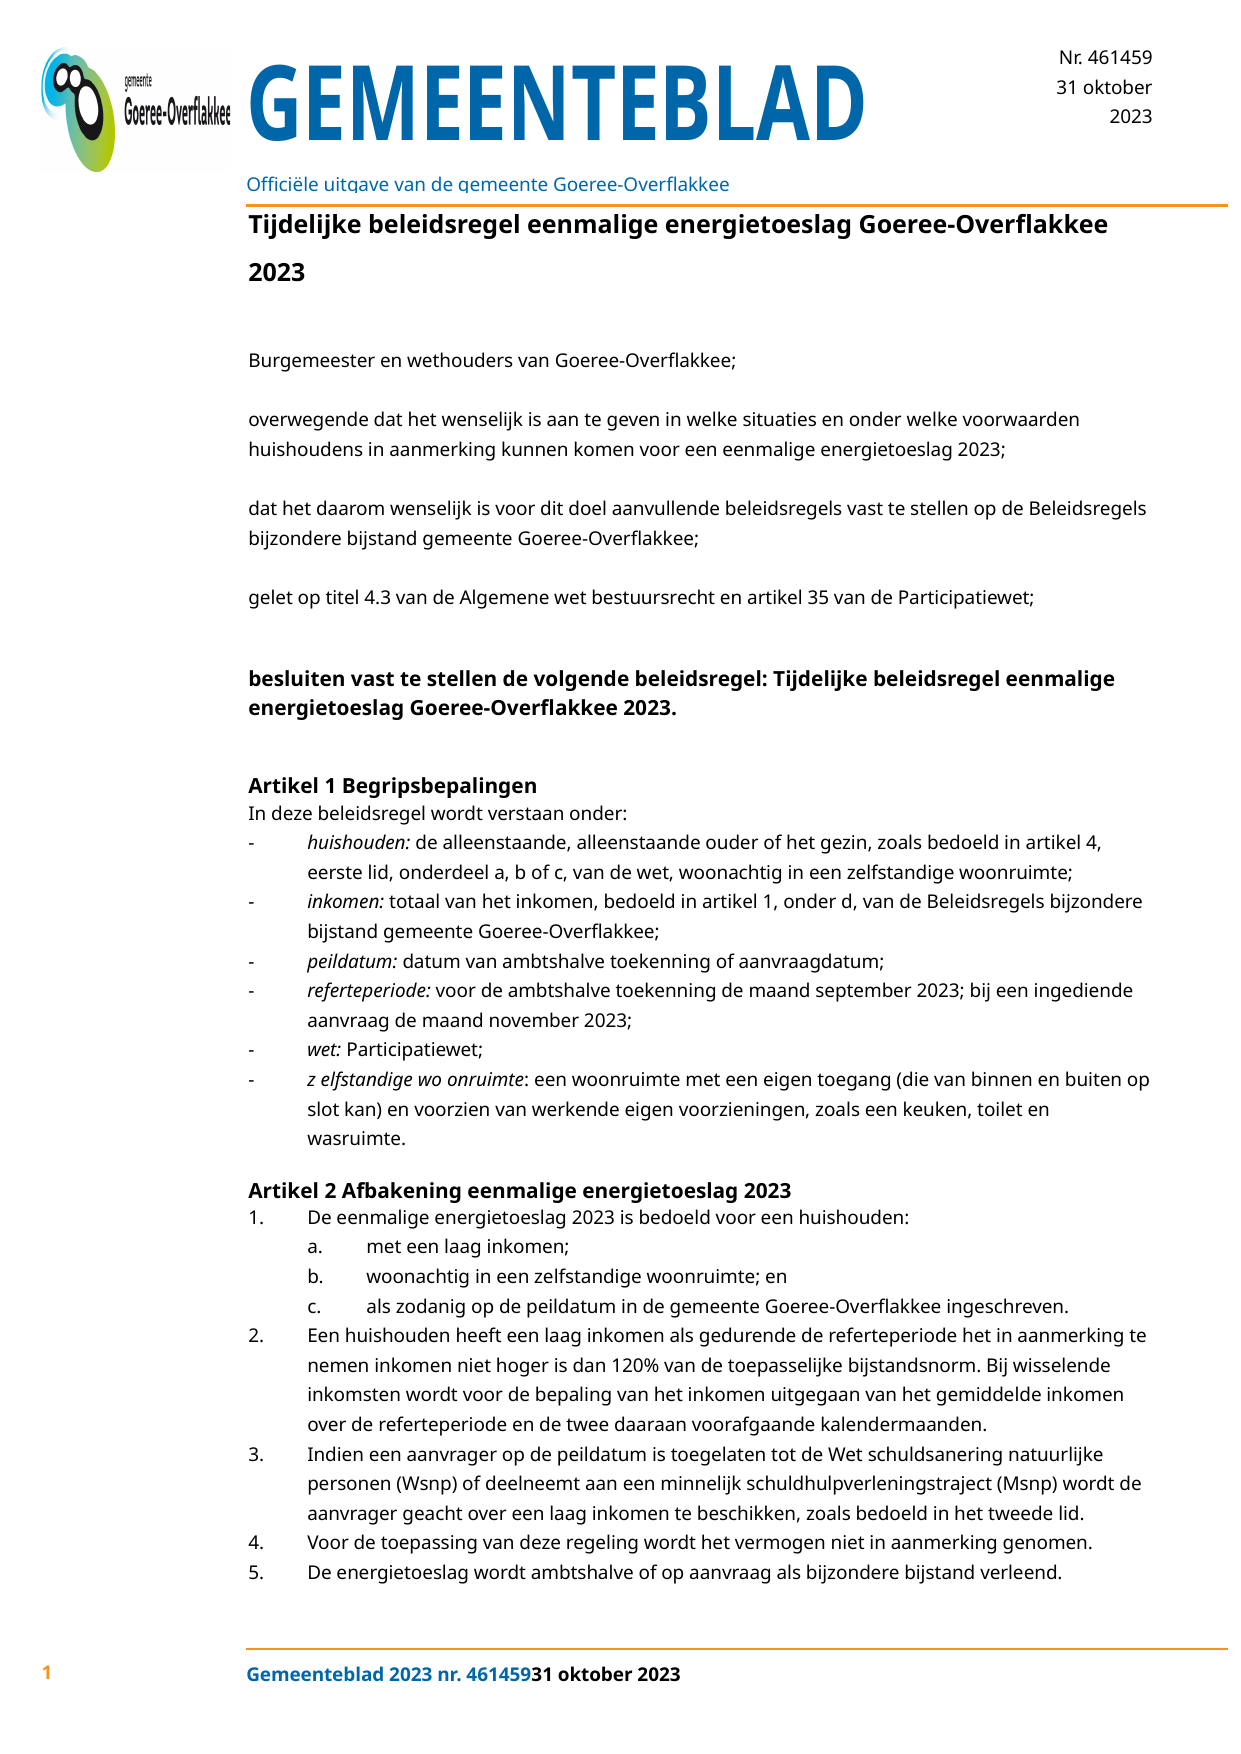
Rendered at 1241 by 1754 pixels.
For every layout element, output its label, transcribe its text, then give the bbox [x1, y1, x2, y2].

text Tijdelijke beleidsregel eenmalige energietoeslag Goeree-Overflakkee 2023 [248, 207, 1152, 288]
list Indien een aanvrager op de peildatum is toegelaten tot de Wet schuldsanering natuurlijke personen (Wsnp) of deelneemt aan een minnelijk schuldhulpverleningstraject (Msnp) wordt de aanvrager geacht over een laag inkomen te beschikken, zoals bedoeld in het tweede lid. [248, 1441, 1152, 1526]
list inkomen: totaal van het inkomen, bedoeld in artikel 1, onder d, van de Beleidsregels bijzondere bijstand gemeente Goeree-Overflakkee; [248, 889, 1152, 944]
list wet: Participatiewet; [248, 1037, 1152, 1062]
list Een huishouden heeft een laag inkomen als gedurende de referteperiode het in aanmerking te nemen inkomen niet hoger is dan 120% van de toepasselijke bijstandsnorm. Bij wisselende inkomsten wordt voor de bepaling van het inkomen uitgegaan van het gemiddelde inkomen over de referteperiode en de twee daaraan voorafgaande kalendermaanden. [248, 1322, 1152, 1437]
list peildatum: datum van ambtshalve toekenning of aanvraagdatum; [248, 948, 1152, 973]
list z elfstandige wo onruimte: een woonruimte met een eigen toegang (die van binnen en buiten op slot kan) en voorzien van werkende eigen voorzieningen, zoals een keuken, toilet en wasruimte. [248, 1066, 1152, 1151]
list met een laag inkomen; [307, 1234, 1152, 1259]
list referteperiode: voor de ambtshalve toekenning de maand september 2023; bij een ingediende aanvraag de maand november 2023; [248, 977, 1152, 1033]
list Voor de toepassing van deze regeling wordt het vermogen niet in aanmerking genomen. [248, 1529, 1152, 1555]
text overwegende dat het wenselijk is aan te geven in welke situaties en onder welke voorwaarden huishoudens in aanmerking kunnen komen voor een eenmalige energietoeslag 2023; [248, 407, 1152, 462]
text Artikel 1 Begripsbepalingen [248, 771, 1152, 800]
text In deze beleidsregel wordt verstaan onder: [248, 800, 1152, 826]
text Artikel 2 Afbakening eenmalige energietoeslag 2023 [248, 1176, 1152, 1204]
text gelet op titel 4.3 van de Algemene wet bestuursrecht en artikel 35 van de Participatiewet; [248, 584, 1152, 610]
text besluiten vast te stellen de volgende beleidsregel: Tijdelijke beleidsregel eenmalige energietoeslag Goeree-Overflakkee 2023. [248, 664, 1152, 721]
picture [41, 47, 231, 172]
list huishouden: de alleenstaande, alleenstaande ouder of het gezin, zoals bedoeld in artikel 4, eerste lid, onderdeel a, b of c, van de wet, woonachtig in een zelfstandige woonruimte; [248, 829, 1152, 885]
list woonachtig in een zelfstandige woonruimte; en [307, 1263, 1152, 1289]
text dat het daarom wenselijk is voor dit doel aanvullende beleidsregels vast te stellen op de Beleidsregels bijzondere bijstand gemeente Goeree-Overflakkee; [248, 495, 1152, 551]
list De eenmalige energietoeslag 2023 is bedoeld voor een huishouden: [248, 1204, 1152, 1230]
text Burgemeester en wethouders van Goeree-Overflakkee; [248, 347, 1152, 373]
list De energietoeslag wordt ambtshalve of op aanvraag als bijzondere bijstand verleend. [248, 1559, 1152, 1585]
list als zodanig op de peildatum in de gemeente Goeree-Overflakkee ingeschreven. [307, 1293, 1152, 1319]
